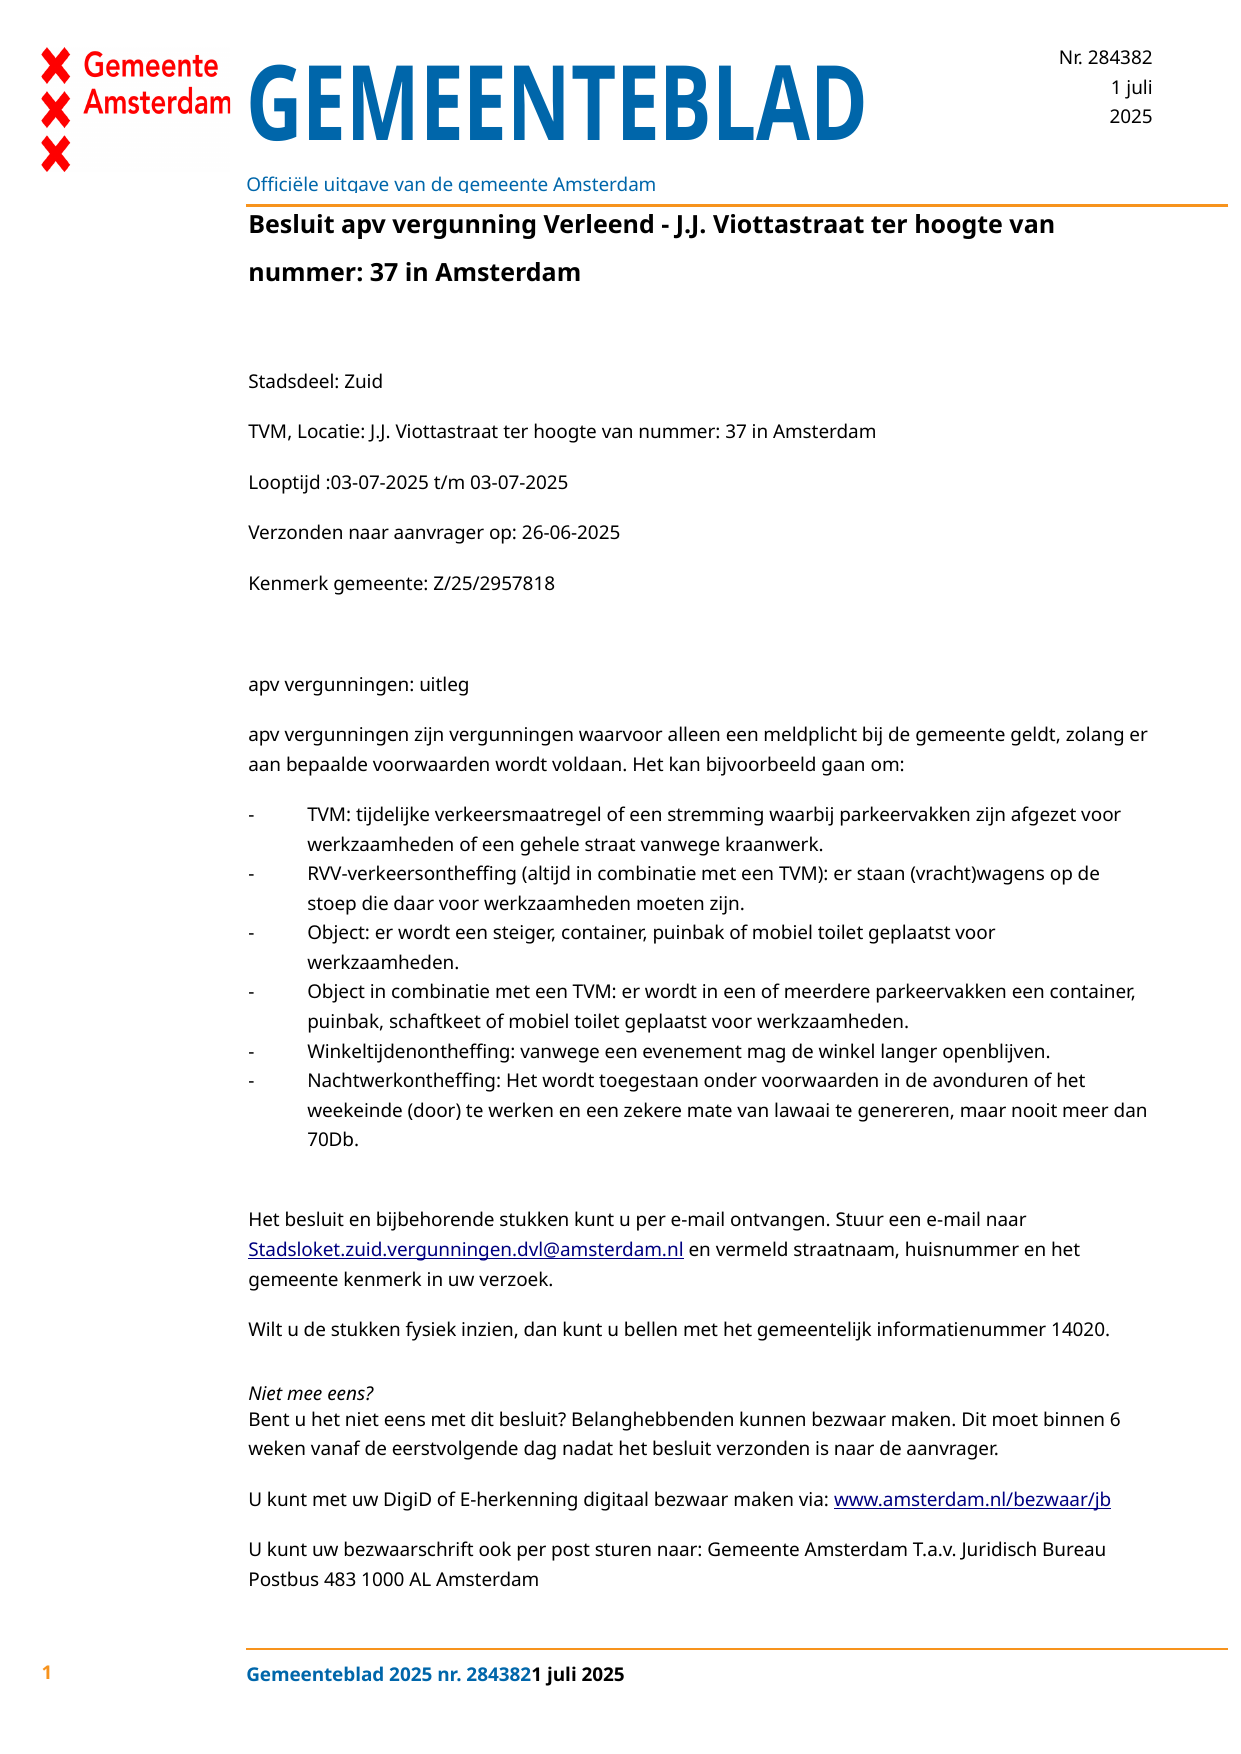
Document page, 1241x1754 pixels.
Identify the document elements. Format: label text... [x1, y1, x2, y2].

list Object in combinatie met een TVM: er wordt in een of meerdere parkeervakken een container, puinbak, schaftkeet of mobiel toilet geplaatst voor werkzaamheden. [248, 979, 1152, 1034]
text Het besluit en bijbehorende stukken kunt u per e-mail ontvangen. Stuur een e-mail naar Stadsloket.zuid.vergunningen.dvl@amsterdam.nl en vermeld straatnaam, huisnummer en het gemeente kenmerk in uw verzoek. [248, 1207, 1152, 1292]
text apv vergunningen: uitleg [248, 671, 1152, 697]
list TVM: tijdelijke verkeersmaatregel of een stremming waarbij parkeervakken zijn afgezet voor werkzaamheden of een gehele straat vanwege kraanwerk. [248, 801, 1152, 857]
text apv vergunningen zijn vergunningen waarvoor alleen een meldplicht bij de gemeente geldt, zolang er aan bepaalde voorwaarden wordt voldaan. Het kan bijvoorbeeld gaan om: [248, 721, 1152, 777]
text Niet mee eens? [248, 1380, 1152, 1406]
text U kunt met uw DigiD of E-herkenning digitaal bezwaar maken via: www.amsterdam.nl/bezwaar/jb [248, 1486, 1152, 1512]
text Besluit apv vergunning Verleend - J.J. Viottastraat ter hoogte van nummer: 37 in Amsterdam [248, 207, 1152, 288]
text Wilt u de stukken fysiek inzien, dan kunt u bellen met het gemeentelijk informatienummer 14020. [248, 1316, 1152, 1342]
text Looptijd :03-07-2025 t/m 03-07-2025 [248, 469, 1152, 495]
text Stadsdeel: Zuid [248, 368, 1152, 394]
picture [41, 47, 231, 172]
list RVV-verkeersontheffing (altijd in combinatie met een TVM): er staan (vracht)wagens op de stoep die daar voor werkzaamheden moeten zijn. [248, 860, 1152, 916]
text Verzonden naar aanvrager op: 26-06-2025 [248, 519, 1152, 545]
text TVM, Locatie: J.J. Viottastraat ter hoogte van nummer: 37 in Amsterdam [248, 419, 1152, 444]
text U kunt uw bezwaarschrift ook per post sturen naar: Gemeente Amsterdam T.a.v. Juridisch Bureau Postbus 483 1000 AL Amsterdam [248, 1536, 1152, 1592]
list Nachtwerkontheffing: Het wordt toegestaan onder voorwaarden in de avonduren of het weekeinde (door) te werken en een zekere mate van lawaai te genereren, maar nooit meer dan 70Db. [248, 1067, 1152, 1152]
list Object: er wordt een steiger, container, puinbak of mobiel toilet geplaatst voor werkzaamheden. [248, 919, 1152, 975]
text Bent u het niet eens met dit besluit? Belanghebbenden kunnen bezwaar maken. Dit moet binnen 6 weken vanaf de eerstvolgende dag nadat het besluit verzonden is naar de aanvrager. [248, 1406, 1152, 1461]
list Winkeltijdenontheffing: vanwege een evenement mag de winkel langer openblijven. [248, 1038, 1152, 1064]
text Kenmerk gemeente: Z/25/2957818 [248, 570, 1152, 596]
